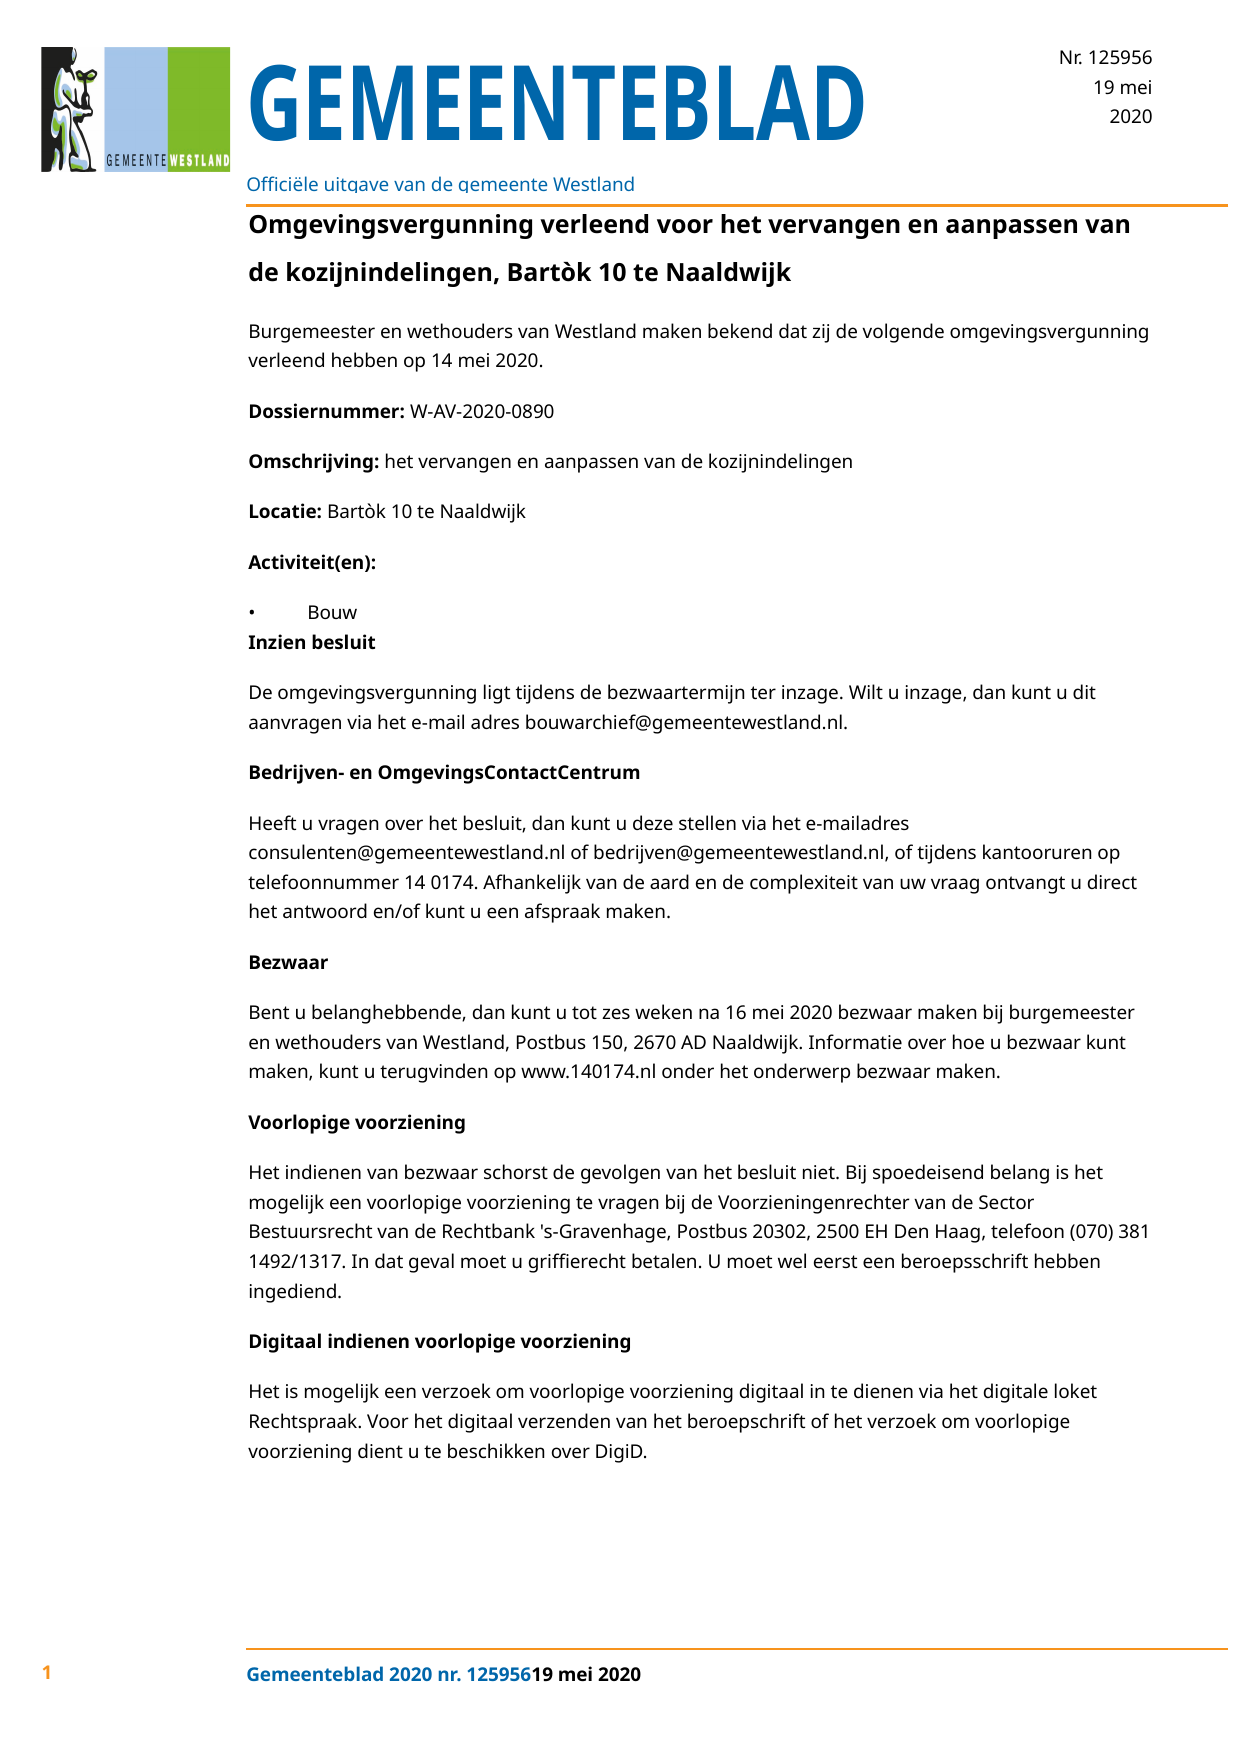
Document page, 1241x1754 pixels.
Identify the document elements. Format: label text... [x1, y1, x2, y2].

text Het indienen van bezwaar schorst de gevolgen van het besluit niet. Bij spoedeisend belang is het mogelijk een voorlopige voorziening te vragen bij de Voorzieningenrechter van de Sector Bestuursrecht van de Rechtbank 's-Gravenhage, Postbus 20302, 2500 EH Den Haag, telefoon (070) 381 1492/1317. In dat geval moet u griffierecht betalen. U moet wel eerst een beroepsschrift hebben ingediend. [248, 1159, 1152, 1304]
text Locatie: Bartòk 10 te Naaldwijk [248, 499, 1152, 524]
picture [41, 47, 231, 172]
text Omschrijving: het vervangen en aanpassen van de kozijnindelingen [248, 448, 1152, 474]
list Bouw [248, 599, 1152, 625]
text Het is mogelijk een verzoek om voorlopige voorziening digitaal in te dienen via het digitale loket Rechtspraak. Voor het digitaal verzenden van het beroepschrift of het verzoek om voorlopige voorziening dient u te beschikken over DigiD. [248, 1379, 1152, 1464]
text Heeft u vragen over het besluit, dan kunt u deze stellen via het e-mailadres consulenten@gemeentewestland.nl of bedrijven@gemeentewestland.nl, of tijdens kantooruren op telefoonnummer 14 0174. Afhankelijk van de aard en de complexiteit van uw vraag ontvangt u direct het antwoord en/of kunt u een afspraak maken. [248, 810, 1152, 924]
text Inzien besluit [248, 629, 1152, 655]
text Bedrijven- en OmgevingsContactCentrum [248, 759, 1152, 785]
text Omgevingsvergunning verleend voor het vervangen en aanpassen van de kozijnindelingen, Bartòk 10 te Naaldwijk [248, 207, 1152, 288]
text Bezwaar [248, 949, 1152, 975]
text Digitaal indienen voorlopige voorziening [248, 1328, 1152, 1354]
text Bent u belanghebbende, dan kunt u tot zes weken na 16 mei 2020 bezwaar maken bij burgemeester en wethouders van Westland, Postbus 150, 2670 AD Naaldwijk. Informatie over hoe u bezwaar kunt maken, kunt u terugvinden op www.140174.nl onder het onderwerp bezwaar maken. [248, 999, 1152, 1084]
text Burgemeester en wethouders van Westland maken bekend dat zij de volgende omgevingsvergunning verleend hebben op 14 mei 2020. [248, 318, 1152, 373]
text Voorlopige voorziening [248, 1109, 1152, 1135]
text De omgevingsvergunning ligt tijdens de bezwaartermijn ter inzage. Wilt u inzage, dan kunt u dit aanvragen via het e-mail adres bouwarchief@gemeentewestland.nl. [248, 679, 1152, 735]
text Activiteit(en): [248, 549, 1152, 575]
text Dossiernummer: W-AV-2020-0890 [248, 398, 1152, 424]
